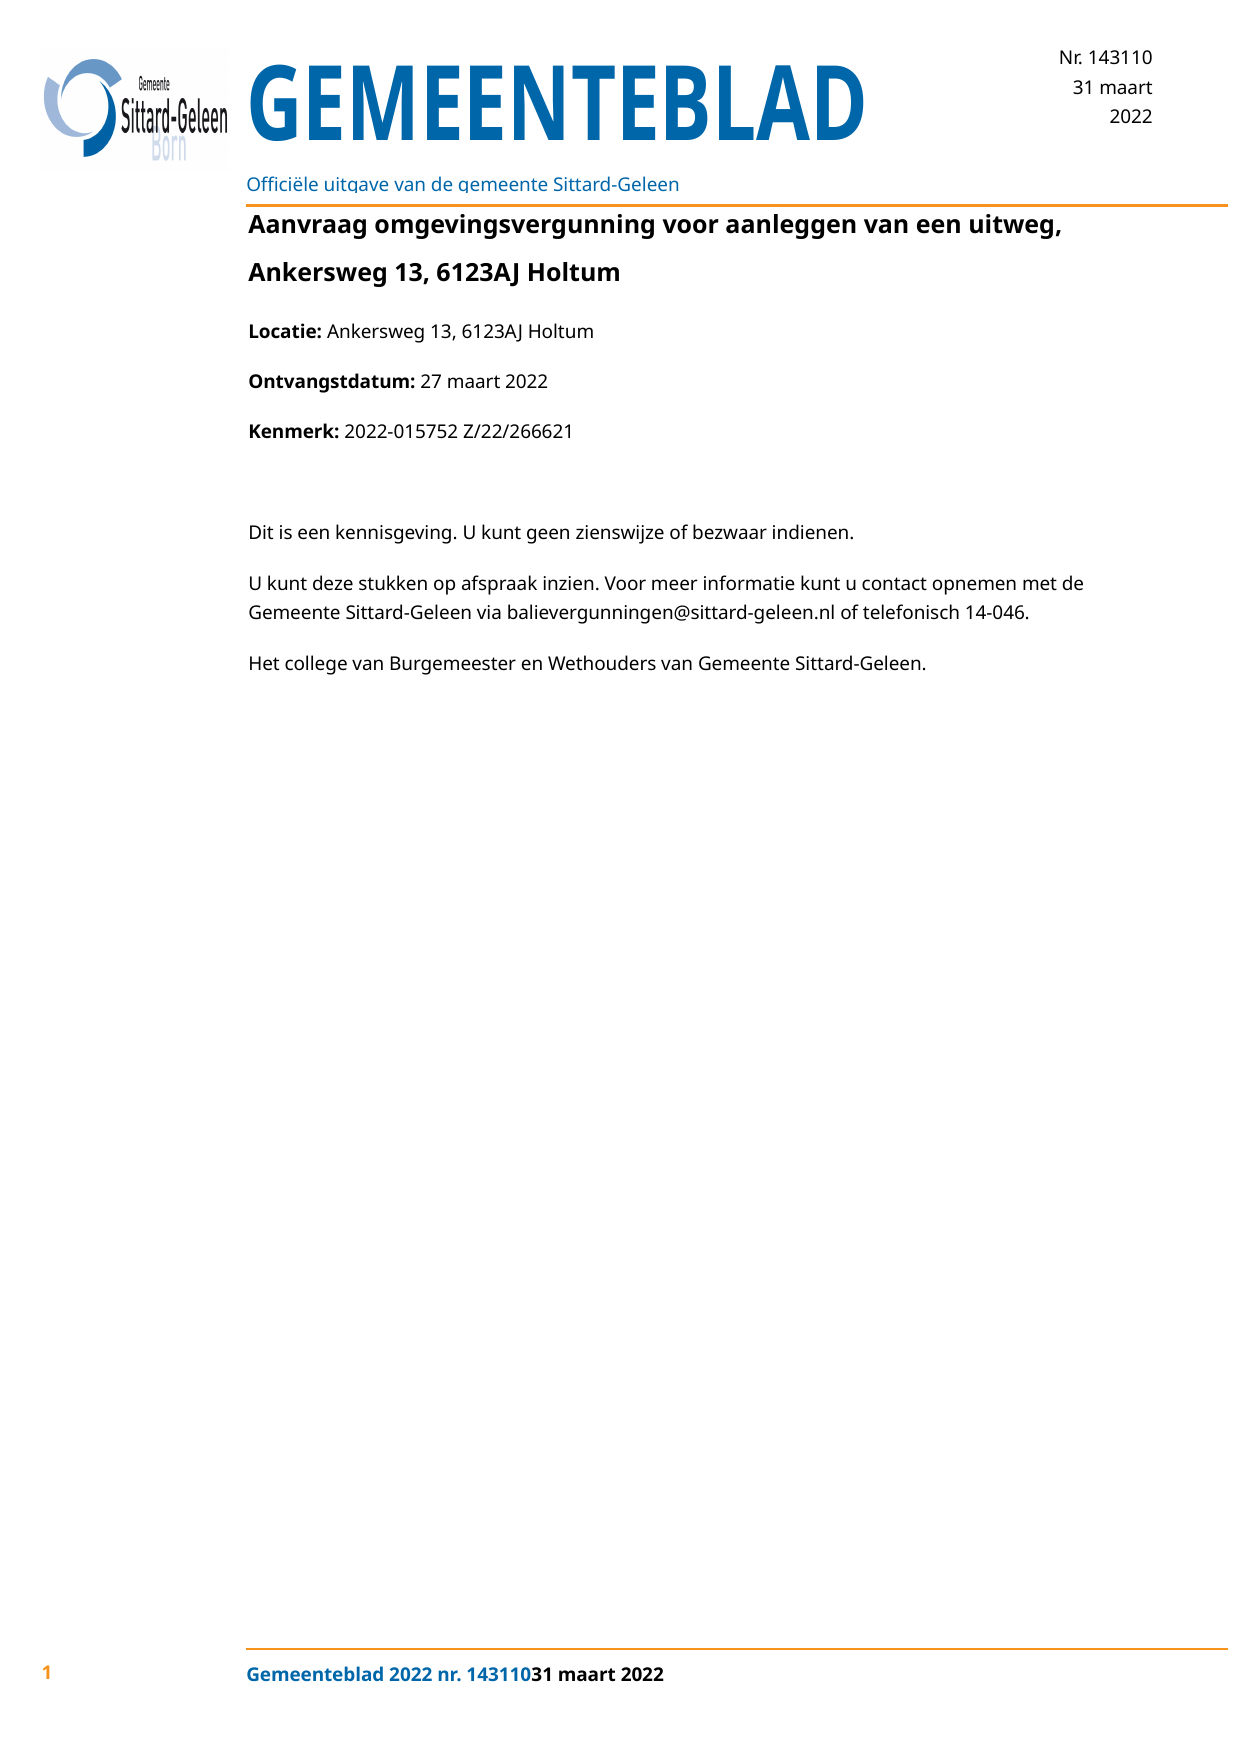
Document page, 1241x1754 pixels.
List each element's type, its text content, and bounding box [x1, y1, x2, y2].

picture [41, 47, 231, 172]
text Dit is een kennisgeving. U kunt geen zienswijze of bezwaar indienen. [248, 519, 1152, 545]
text Ontvangstdatum: 27 maart 2022 [248, 368, 1152, 394]
text U kunt deze stukken op afspraak inzien. Voor meer informatie kunt u contact opnemen met de Gemeente Sittard-Geleen via balievergunningen@sittard-geleen.nl of telefonisch 14-046. [248, 570, 1152, 625]
text Het college van Burgemeester en Wethouders van Gemeente Sittard-Geleen. [248, 650, 1152, 676]
text Locatie: Ankersweg 13, 6123AJ Holtum [248, 318, 1152, 344]
text Aanvraag omgevingsvergunning voor aanleggen van een uitweg, Ankersweg 13, 6123AJ Holtum [248, 207, 1152, 288]
text Kenmerk: 2022-015752 Z/22/266621 [248, 419, 1152, 444]
